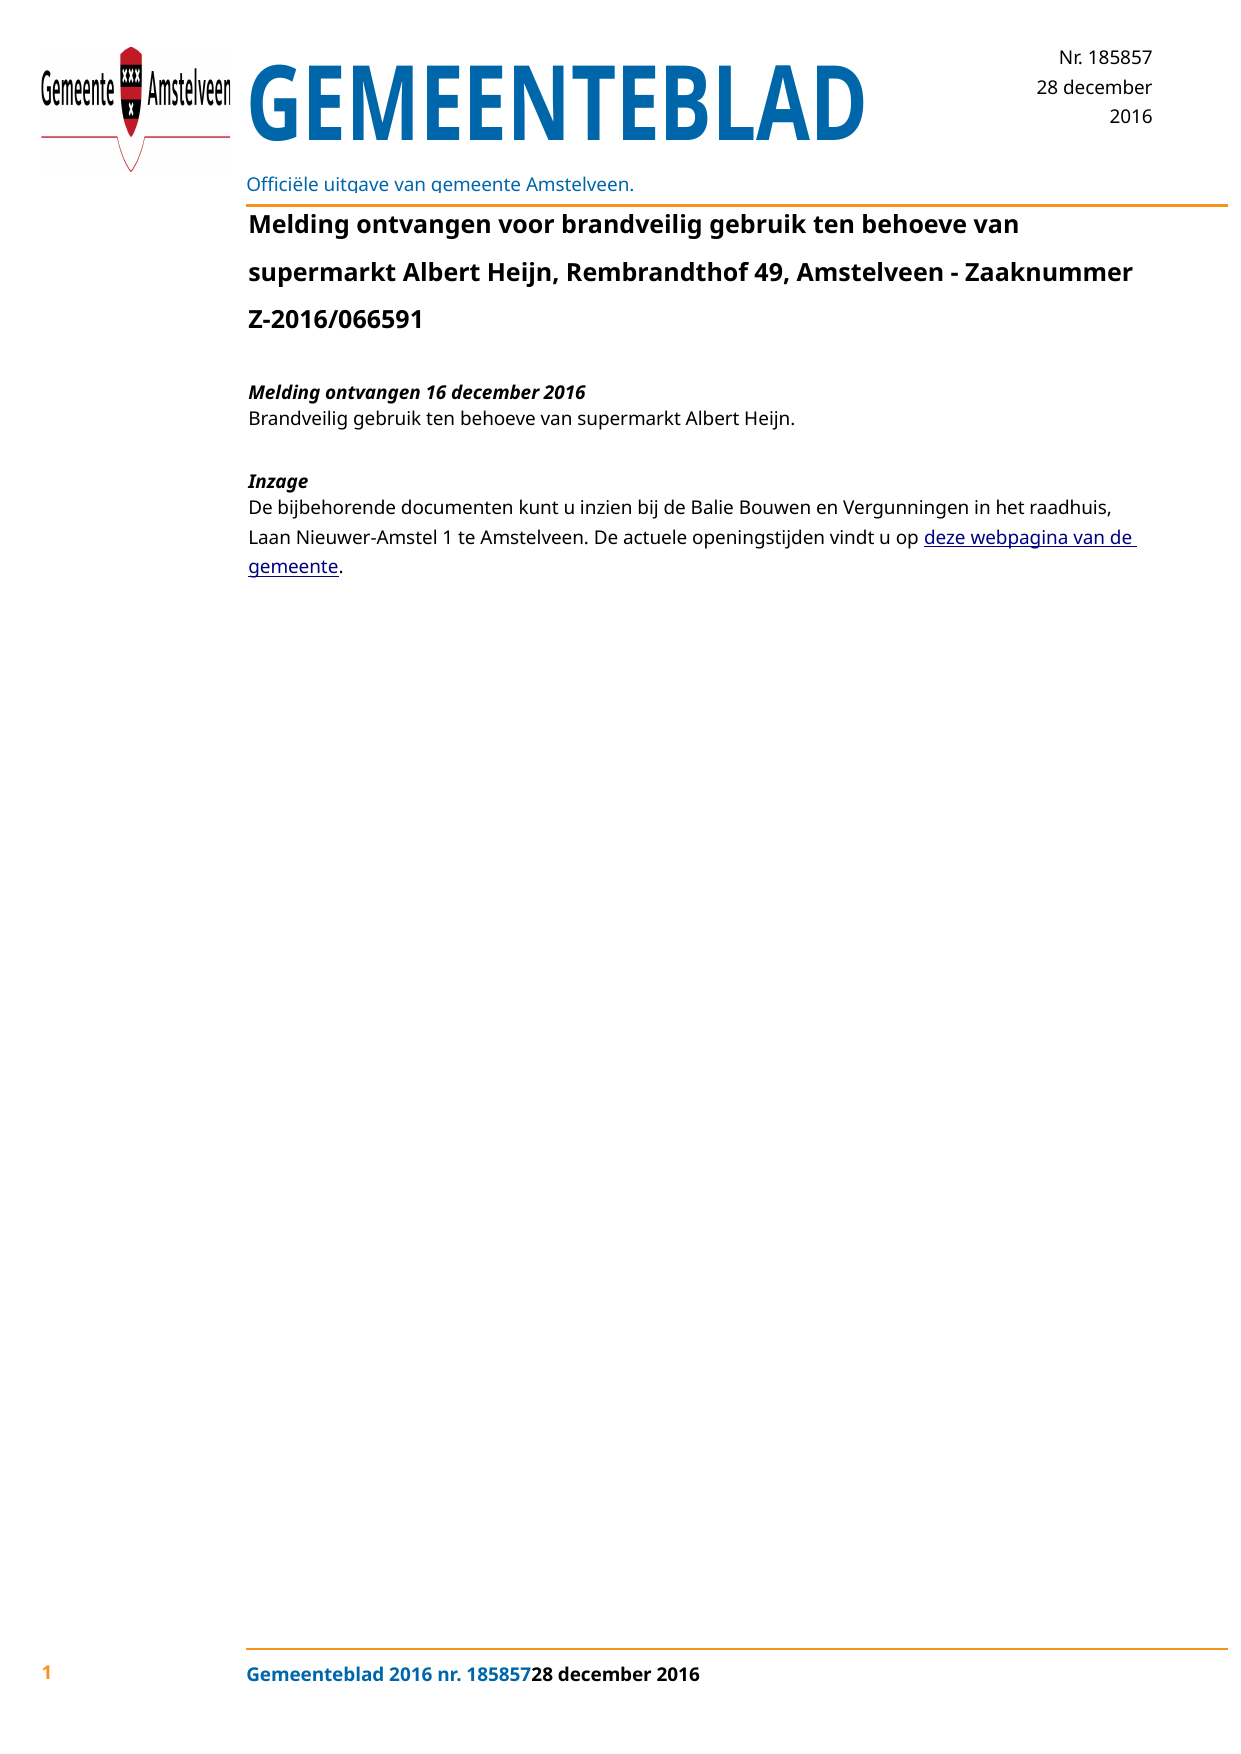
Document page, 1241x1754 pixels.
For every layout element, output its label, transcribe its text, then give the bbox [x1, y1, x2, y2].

text Melding ontvangen 16 december 2016 [248, 379, 1152, 405]
text De bijbehorende documenten kunt u inzien bij de Balie Bouwen en Vergunningen in het raadhuis, Laan Nieuwer-Amstel 1 te Amstelveen. De actuele openingstijden vindt u op deze webpagina van de gemeente. [248, 494, 1152, 579]
picture [41, 47, 231, 172]
text Inzage [248, 469, 1152, 494]
text Brandveilig gebruik ten behoeve van supermarkt Albert Heijn. [248, 405, 1152, 431]
text Melding ontvangen voor brandveilig gebruik ten behoeve van supermarkt Albert Heijn, Rembrandthof 49, Amstelveen - Zaaknummer Z-2016/066591 [248, 207, 1152, 336]
